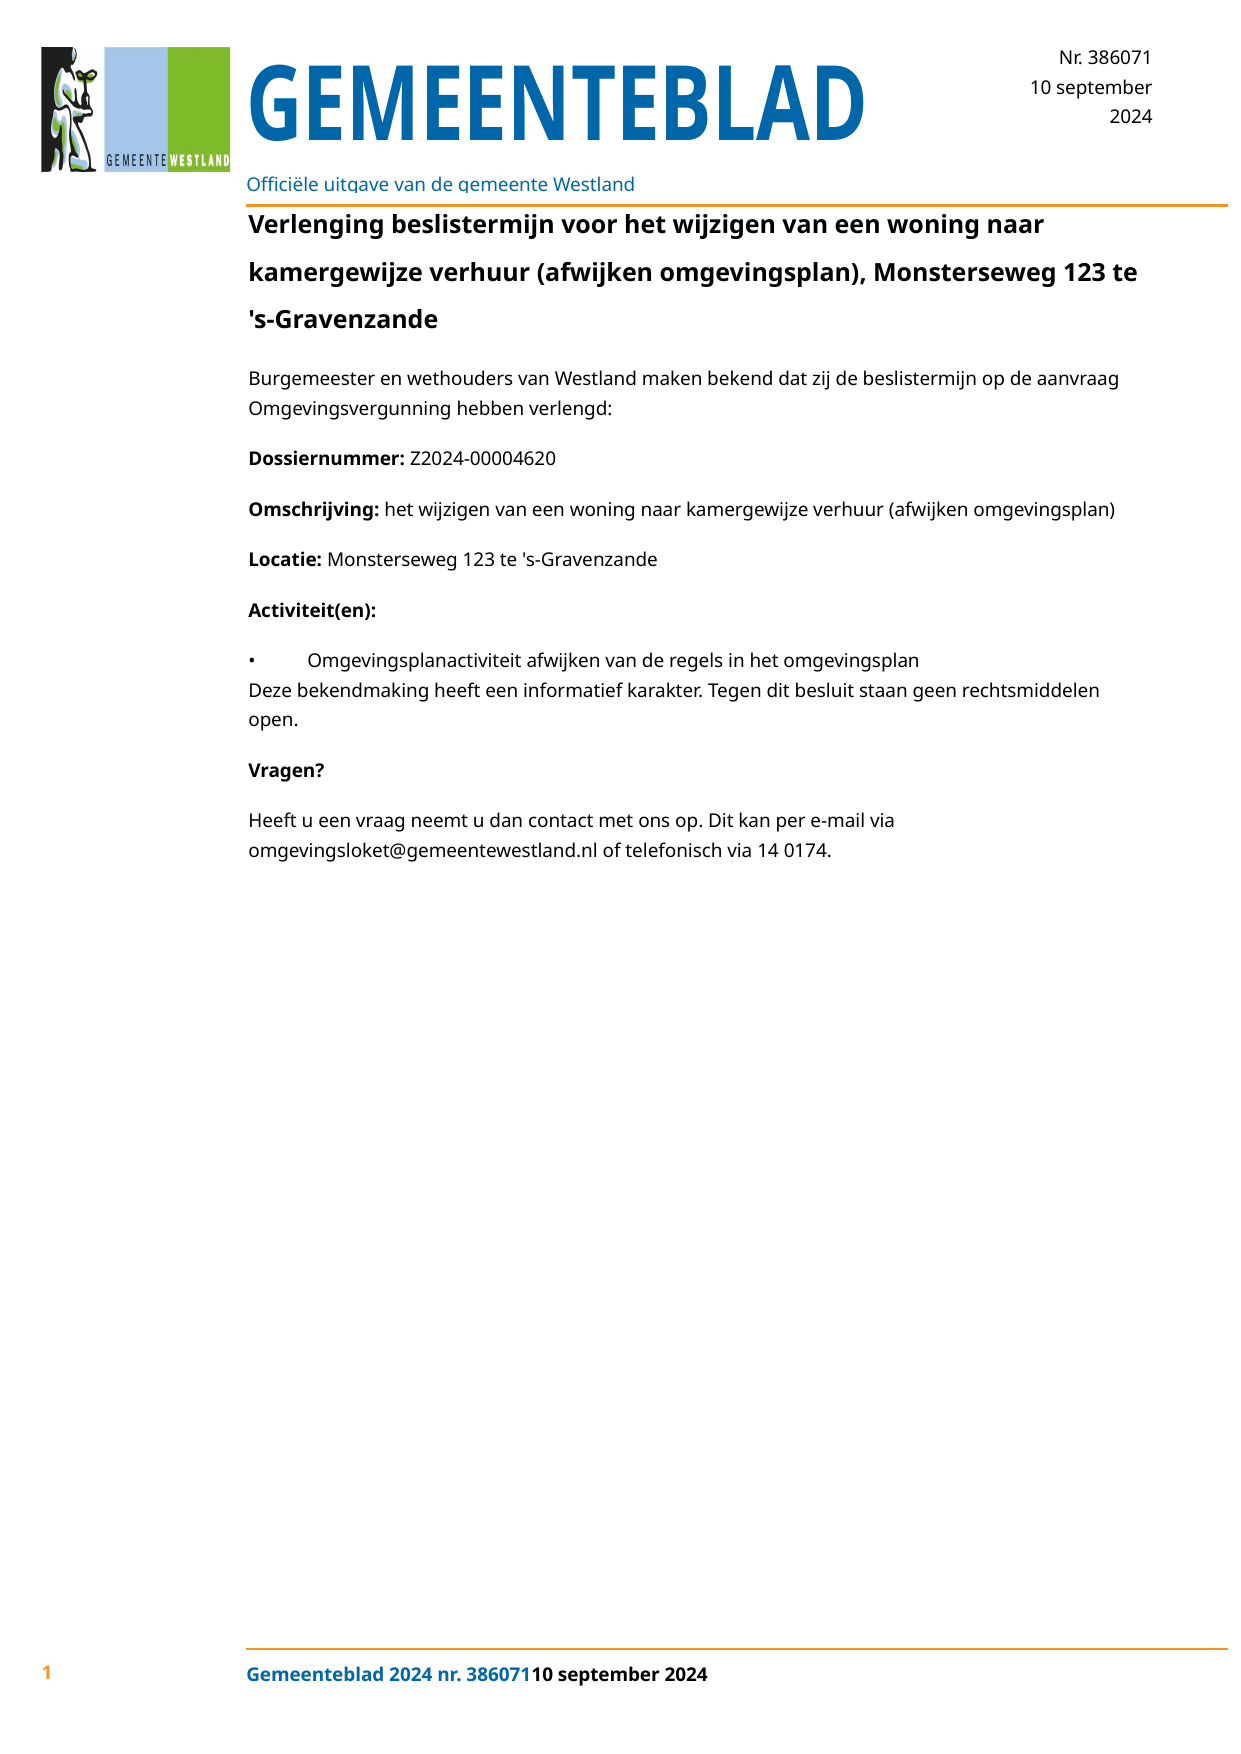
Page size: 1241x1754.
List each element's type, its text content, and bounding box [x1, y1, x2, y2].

picture [41, 47, 231, 172]
text Vragen? [248, 757, 1152, 782]
text Burgemeester en wethouders van Westland maken bekend dat zij de beslistermijn op de aanvraag Omgevingsvergunning hebben verlengd: [248, 366, 1152, 421]
text Verlenging beslistermijn voor het wijzigen van een woning naar kamergewijze verhuur (afwijken omgevingsplan), Monsterseweg 123 te 's-Gravenzande [248, 207, 1152, 336]
text Locatie: Monsterseweg 123 te 's-Gravenzande [248, 546, 1152, 572]
text Dossiernummer: Z2024-00004620 [248, 446, 1152, 471]
text Activiteit(en): [248, 597, 1152, 622]
text Heeft u een vraag neemt u dan contact met ons op. Dit kan per e-mail via omgevingsloket@gemeentewestland.nl of telefonisch via 14 0174. [248, 807, 1152, 862]
text Deze bekendmaking heeft een informatief karakter. Tegen dit besluit staan geen rechtsmiddelen open. [248, 677, 1152, 732]
text Omschrijving: het wijzigen van een woning naar kamergewijze verhuur (afwijken omgevingsplan) [248, 496, 1152, 522]
list Omgevingsplanactiviteit afwijken van de regels in het omgevingsplan [248, 647, 1152, 673]
